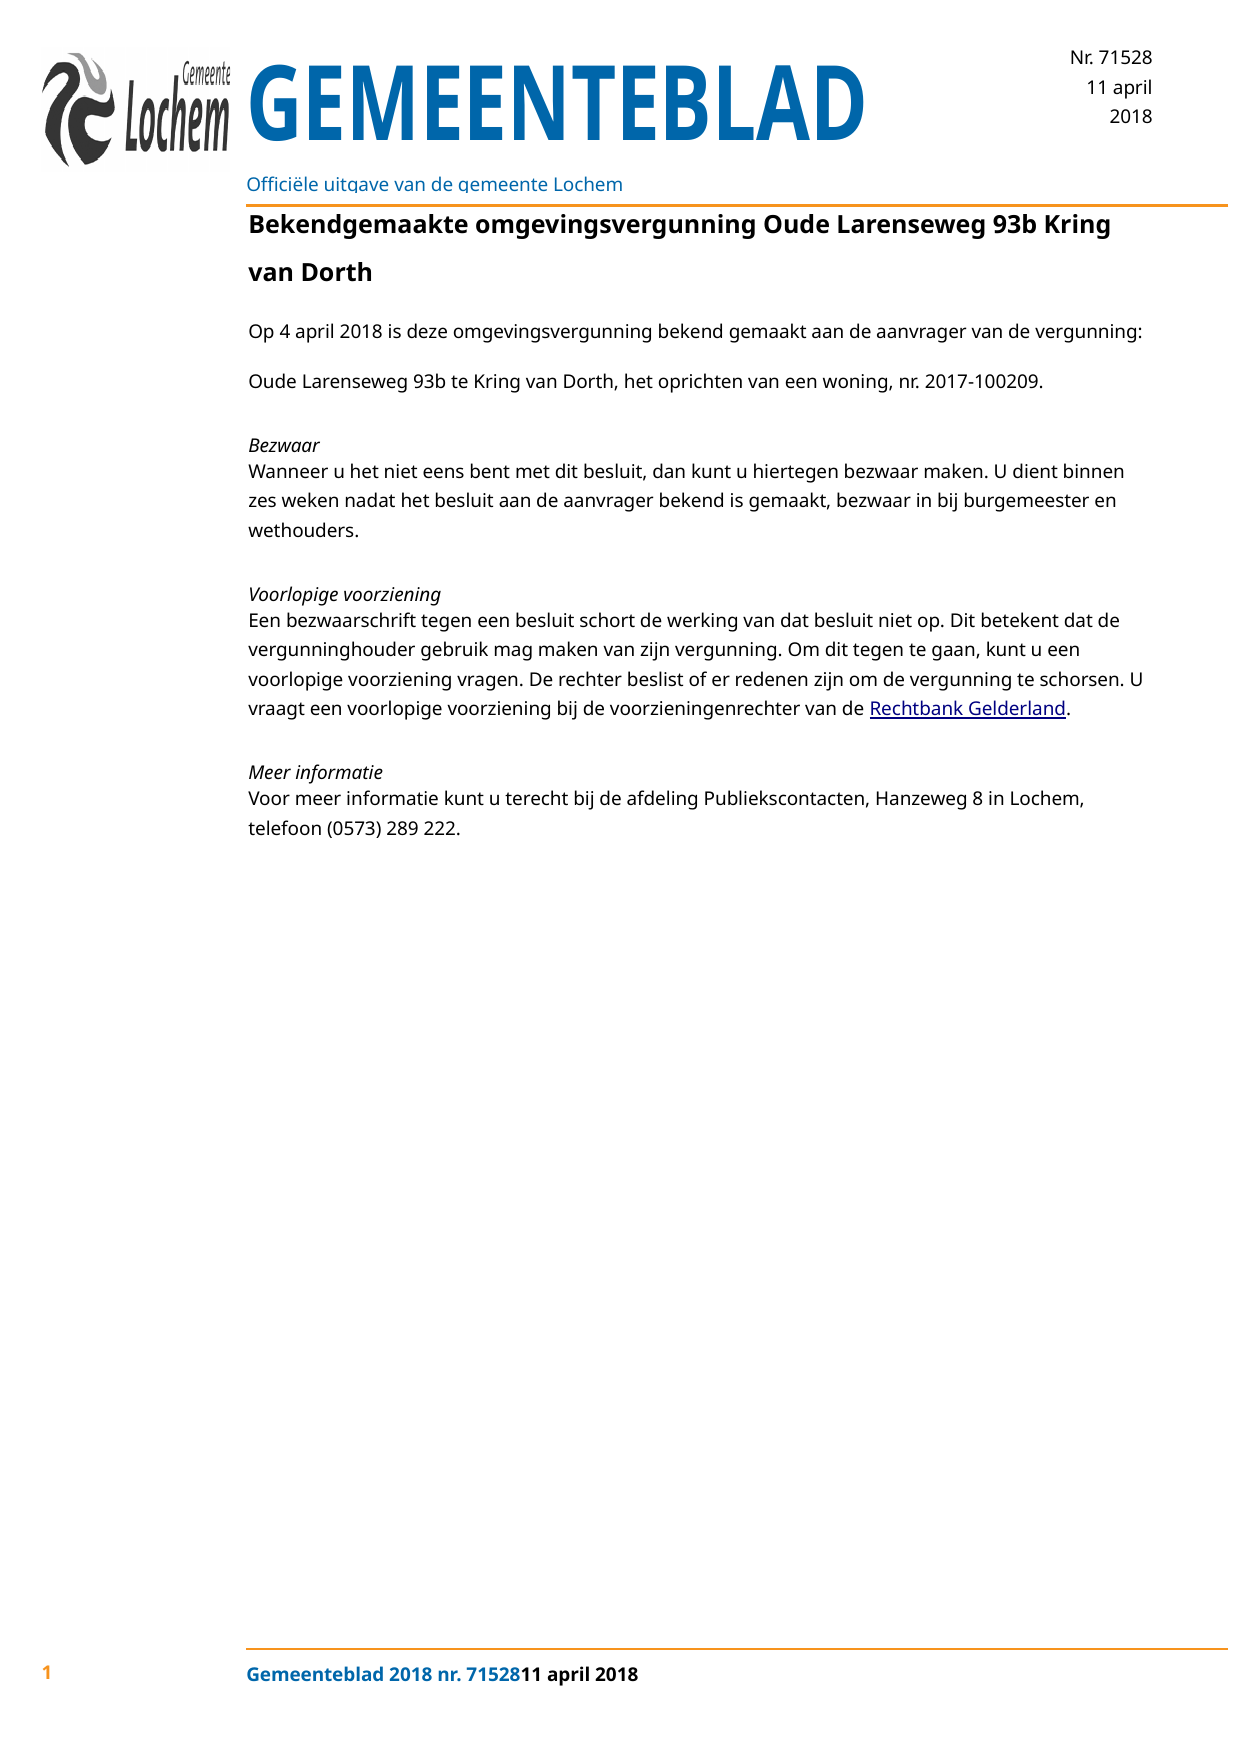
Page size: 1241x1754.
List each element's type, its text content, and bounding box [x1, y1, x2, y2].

text Bekendgemaakte omgevingsvergunning Oude Larenseweg 93b Kring van Dorth [248, 207, 1152, 288]
text Wanneer u het niet eens bent met dit besluit, dan kunt u hiertegen bezwaar maken. U dient binnen zes weken nadat het besluit aan de aanvrager bekend is gemaakt, bezwaar in bij burgemeester en wethouders. [248, 458, 1152, 543]
text Voor meer informatie kunt u terecht bij de afdeling Publiekscontacten, Hanzeweg 8 in Lochem, telefoon (0573) 289 222. [248, 785, 1152, 841]
text Een bezwaarschrift tegen een besluit schort de werking van dat besluit niet op. Dit betekent dat de vergunninghouder gebruik mag maken van zijn vergunning. Om dit tegen te gaan, kunt u een voorlopige voorziening vragen. De rechter beslist of er redenen zijn om de vergunning te schorsen. U vraagt een voorlopige voorziening bij de voorzieningenrechter van de Rechtbank Gelderland. [248, 607, 1152, 721]
text Oude Larenseweg 93b te Kring van Dorth, het oprichten van een woning, nr. 2017-100209. [248, 368, 1152, 394]
picture [41, 47, 231, 172]
text Voorlopige voorziening [248, 581, 1152, 607]
text Meer informatie [248, 759, 1152, 785]
text Bezwaar [248, 432, 1152, 458]
text Op 4 april 2018 is deze omgevingsvergunning bekend gemaakt aan de aanvrager van de vergunning: [248, 318, 1152, 344]
